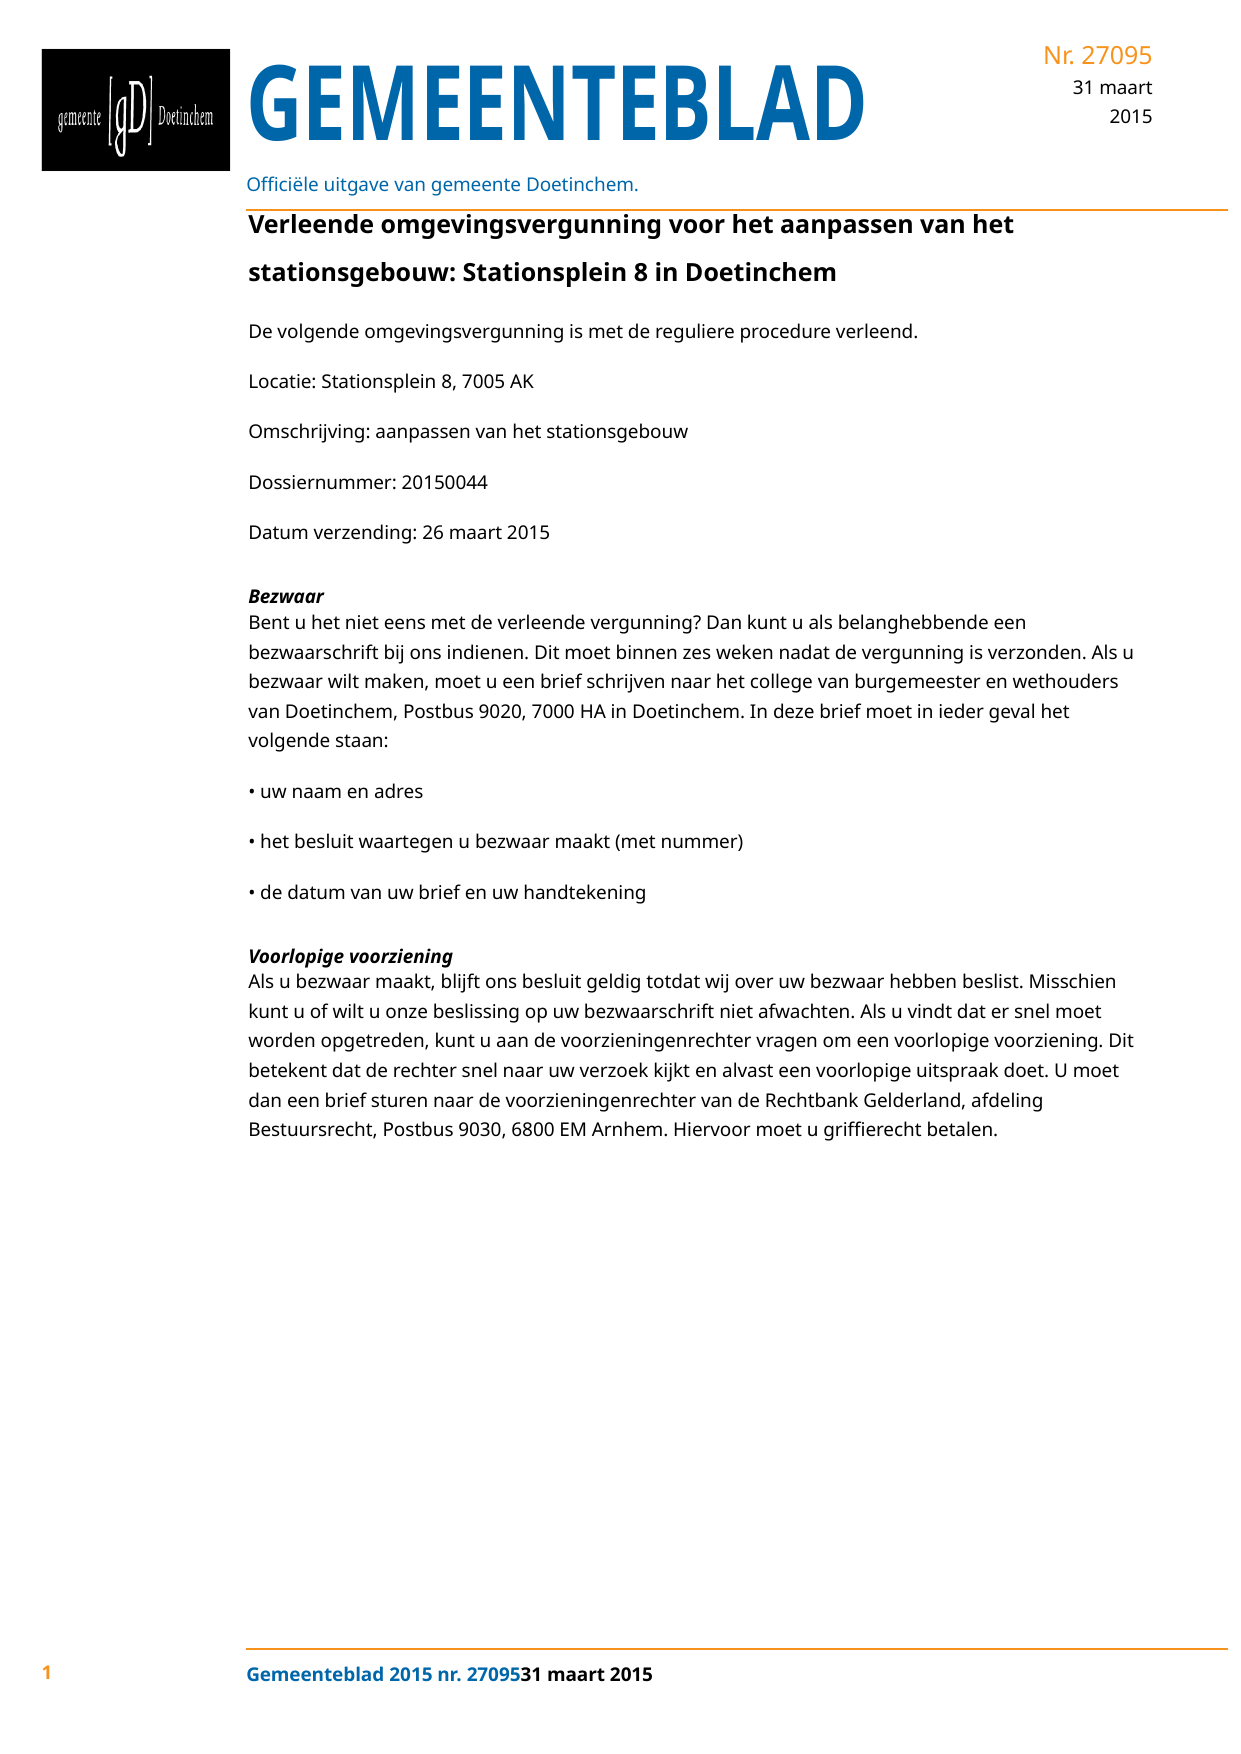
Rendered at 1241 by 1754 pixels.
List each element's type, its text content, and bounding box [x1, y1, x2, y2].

picture [41, 47, 231, 172]
text Omschrijving: aanpassen van het stationsgebouw [248, 419, 1152, 444]
text • het besluit waartegen u bezwaar maakt (met nummer) [248, 828, 1152, 854]
text De volgende omgevingsvergunning is met de reguliere procedure verleend. [248, 318, 1152, 344]
text Verleende omgevingsvergunning voor het aanpassen van het stationsgebouw: Stationsplein 8 in Doetinchem [248, 211, 1152, 288]
text Bent u het niet eens met de verleende vergunning? Dan kunt u als belanghebbende een bezwaarschrift bij ons indienen. Dit moet binnen zes weken nadat de vergunning is verzonden. Als u bezwaar wilt maken, moet u een brief schrijven naar het college van burgemeester en wethouders van Doetinchem, Postbus 9020, 7000 HA in Doetinchem. In deze brief moet in ieder geval het volgende staan: [248, 609, 1152, 753]
text Bezwaar [248, 583, 1152, 609]
text Datum verzending: 26 maart 2015 [248, 519, 1152, 545]
text • de datum van uw brief en uw handtekening [248, 879, 1152, 904]
text Als u bezwaar maakt, blijft ons besluit geldig totdat wij over uw bezwaar hebben beslist. Misschien kunt u of wilt u onze beslissing op uw bezwaarschrift niet afwachten. Als u vindt dat er snel moet worden opgetreden, kunt u aan de voorzieningenrechter vragen om een voorlopige voorziening. Dit betekent dat de rechter snel naar uw verzoek kijkt en alvast een voorlopige uitspraak doet. U moet dan een brief sturen naar de voorzieningenrechter van de Rechtbank Gelderland, afdeling Bestuursrecht, Postbus 9030, 6800 EM Arnhem. Hiervoor moet u griffierecht betalen. [248, 968, 1152, 1142]
text Voorlopige voorziening [248, 943, 1152, 968]
text Dossiernummer: 20150044 [248, 469, 1152, 495]
text • uw naam en adres [248, 778, 1152, 804]
text Locatie: Stationsplein 8, 7005 AK [248, 368, 1152, 394]
